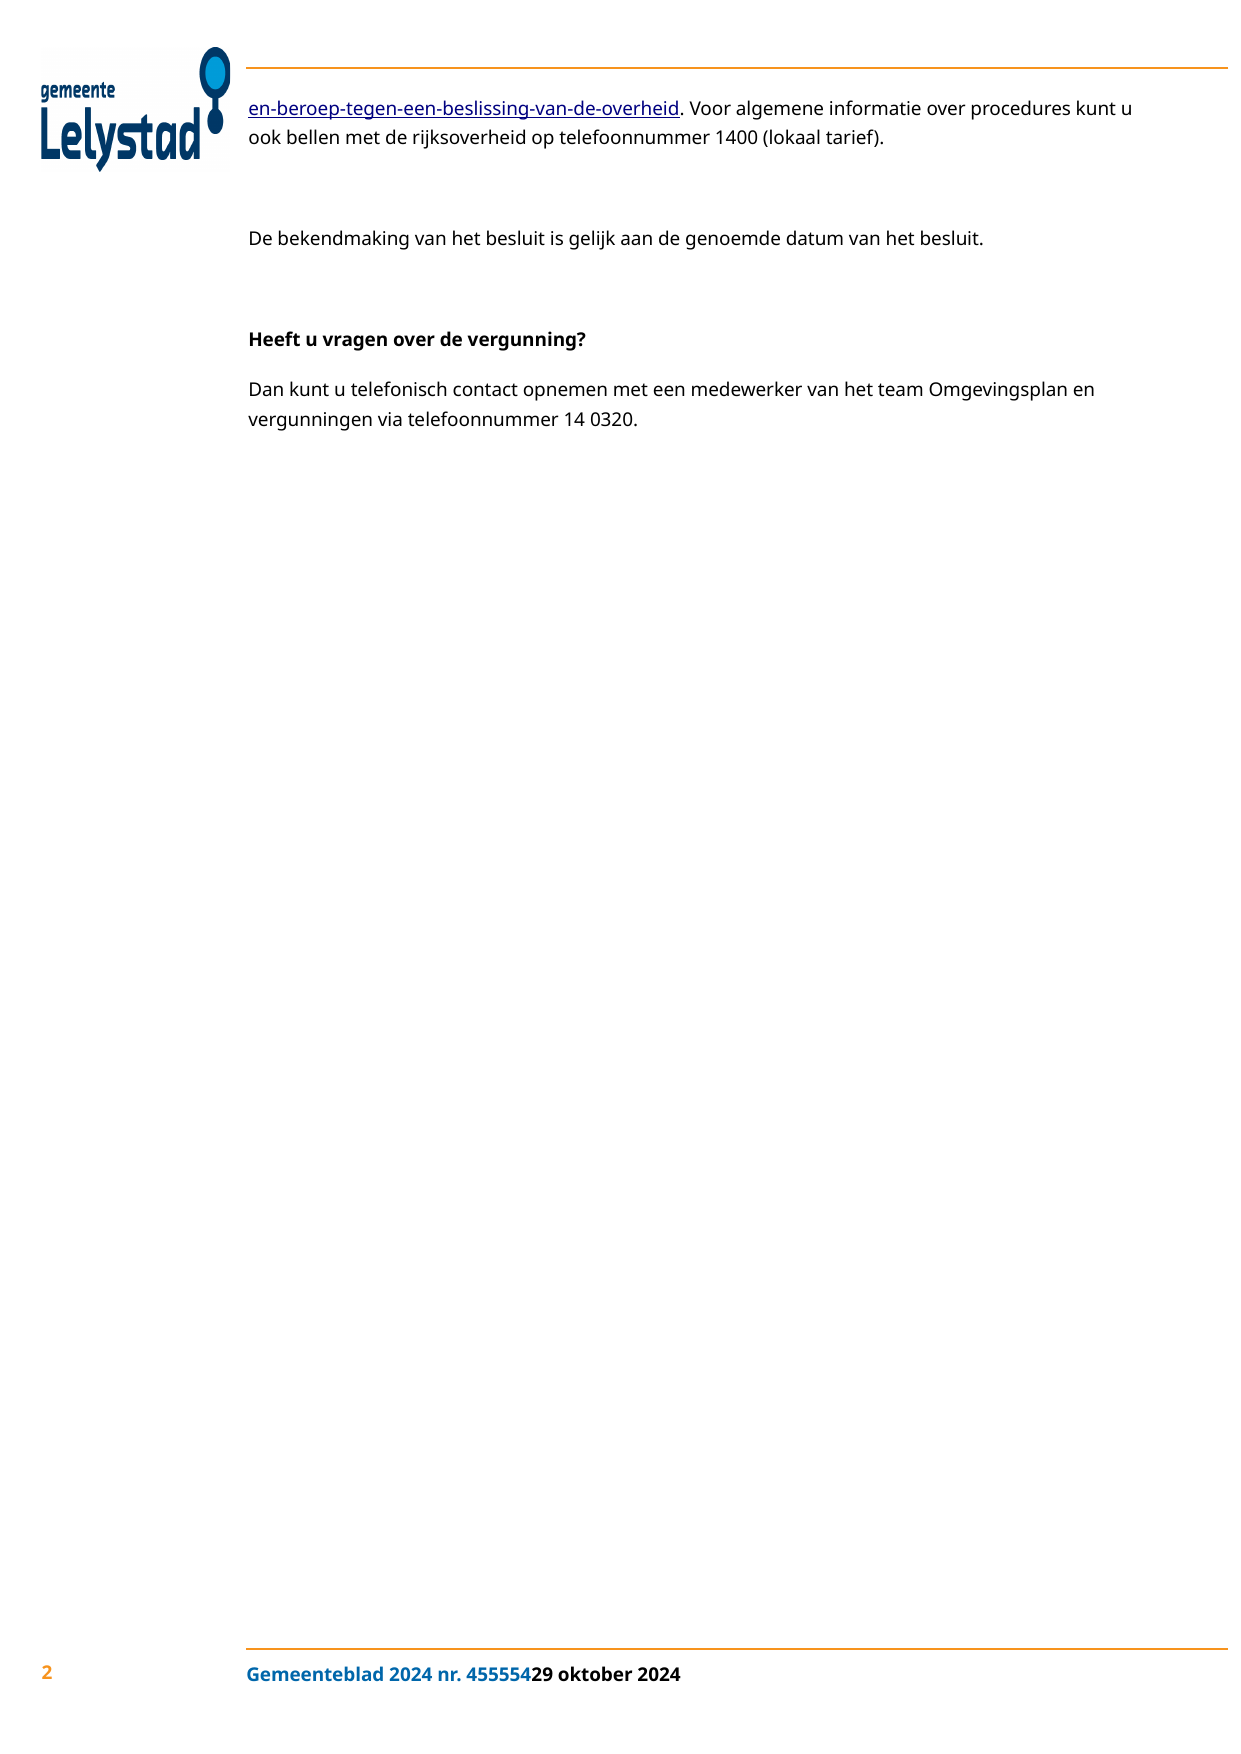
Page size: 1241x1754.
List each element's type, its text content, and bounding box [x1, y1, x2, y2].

text en-beroep-tegen-een-beslissing-van-de-overheid. Voor algemene informatie over procedures kunt u ook bellen met de rijksoverheid op telefoonnummer 1400 (lokaal tarief). [248, 95, 1152, 150]
text Heeft u vragen over de vergunning? [248, 326, 1152, 352]
text De bekendmaking van het besluit is gelijk aan de genoemde datum van het besluit. [248, 225, 1152, 251]
picture [41, 47, 231, 172]
text Dan kunt u telefonisch contact opnemen met een medewerker van het team Omgevingsplan en vergunningen via telefoonnummer 14 0320. [248, 376, 1152, 432]
